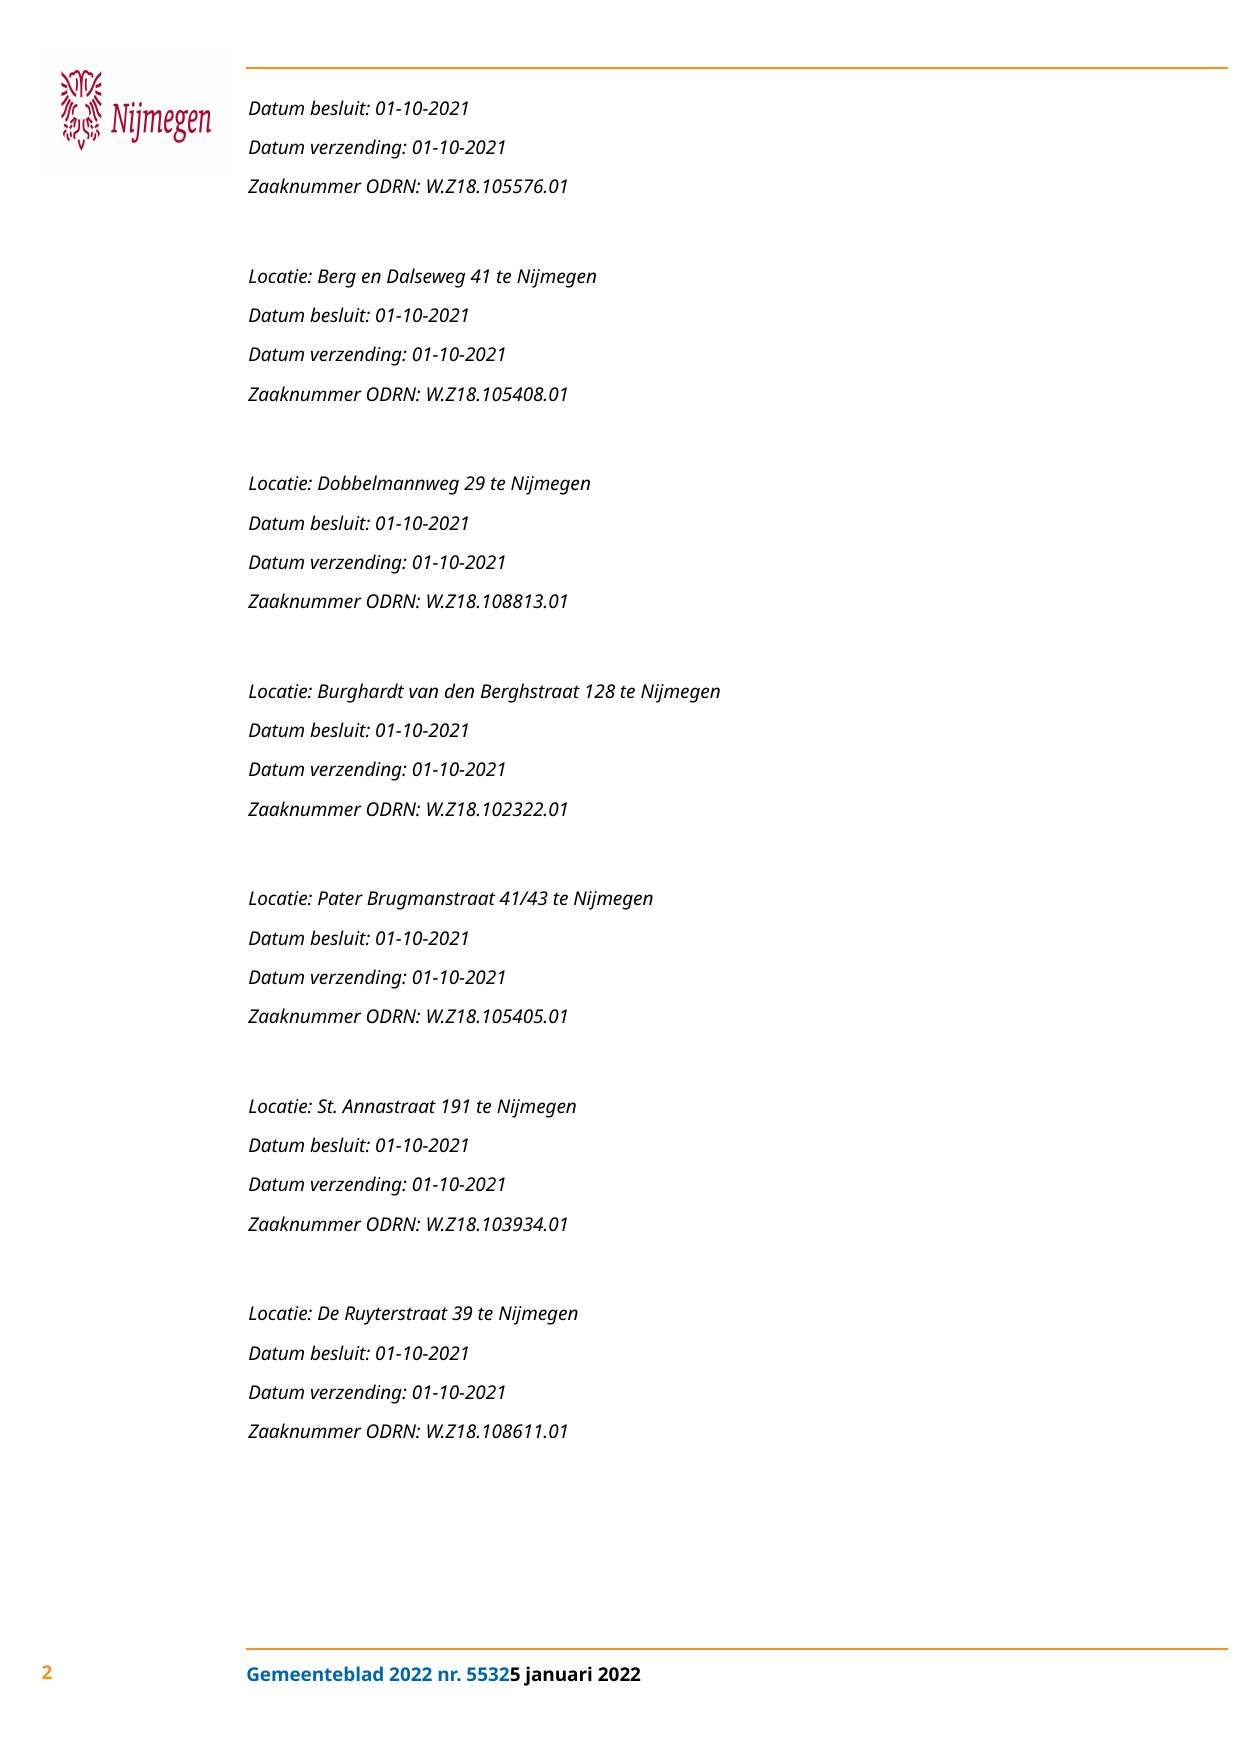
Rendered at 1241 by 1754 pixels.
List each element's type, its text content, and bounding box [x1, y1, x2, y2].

text Datum verzending: 01-10-2021 [248, 549, 1152, 575]
text Datum verzending: 01-10-2021 [248, 964, 1152, 990]
text Zaaknummer ODRN: W.Z18.108813.01 [248, 588, 1152, 614]
text Datum besluit: 01-10-2021 [248, 1340, 1152, 1366]
text Datum verzending: 01-10-2021 [248, 134, 1152, 160]
text Datum verzending: 01-10-2021 [248, 342, 1152, 367]
text Locatie: Burghardt van den Berghstraat 128 te Nijmegen [248, 678, 1152, 704]
text Zaaknummer ODRN: W.Z18.105408.01 [248, 381, 1152, 407]
text Datum besluit: 01-10-2021 [248, 1132, 1152, 1158]
text Datum verzending: 01-10-2021 [248, 1172, 1152, 1197]
text Datum verzending: 01-10-2021 [248, 757, 1152, 782]
text Datum verzending: 01-10-2021 [248, 1379, 1152, 1405]
text Locatie: Dobbelmannweg 29 te Nijmegen [248, 471, 1152, 496]
text Locatie: De Ruyterstraat 39 te Nijmegen [248, 1301, 1152, 1326]
picture [41, 47, 231, 172]
text Datum besluit: 01-10-2021 [248, 925, 1152, 951]
text Datum besluit: 01-10-2021 [248, 510, 1152, 536]
text Datum besluit: 01-10-2021 [248, 95, 1152, 121]
text Locatie: Berg en Dalseweg 41 te Nijmegen [248, 263, 1152, 289]
text Datum besluit: 01-10-2021 [248, 302, 1152, 328]
text Zaaknummer ODRN: W.Z18.103934.01 [248, 1211, 1152, 1237]
text Zaaknummer ODRN: W.Z18.105576.01 [248, 173, 1152, 199]
text Datum besluit: 01-10-2021 [248, 717, 1152, 743]
text Zaaknummer ODRN: W.Z18.108611.01 [248, 1418, 1152, 1444]
text Zaaknummer ODRN: W.Z18.105405.01 [248, 1003, 1152, 1029]
text Zaaknummer ODRN: W.Z18.102322.01 [248, 796, 1152, 822]
text Locatie: St. Annastraat 191 te Nijmegen [248, 1093, 1152, 1119]
text Locatie: Pater Brugmanstraat 41/43 te Nijmegen [248, 886, 1152, 911]
